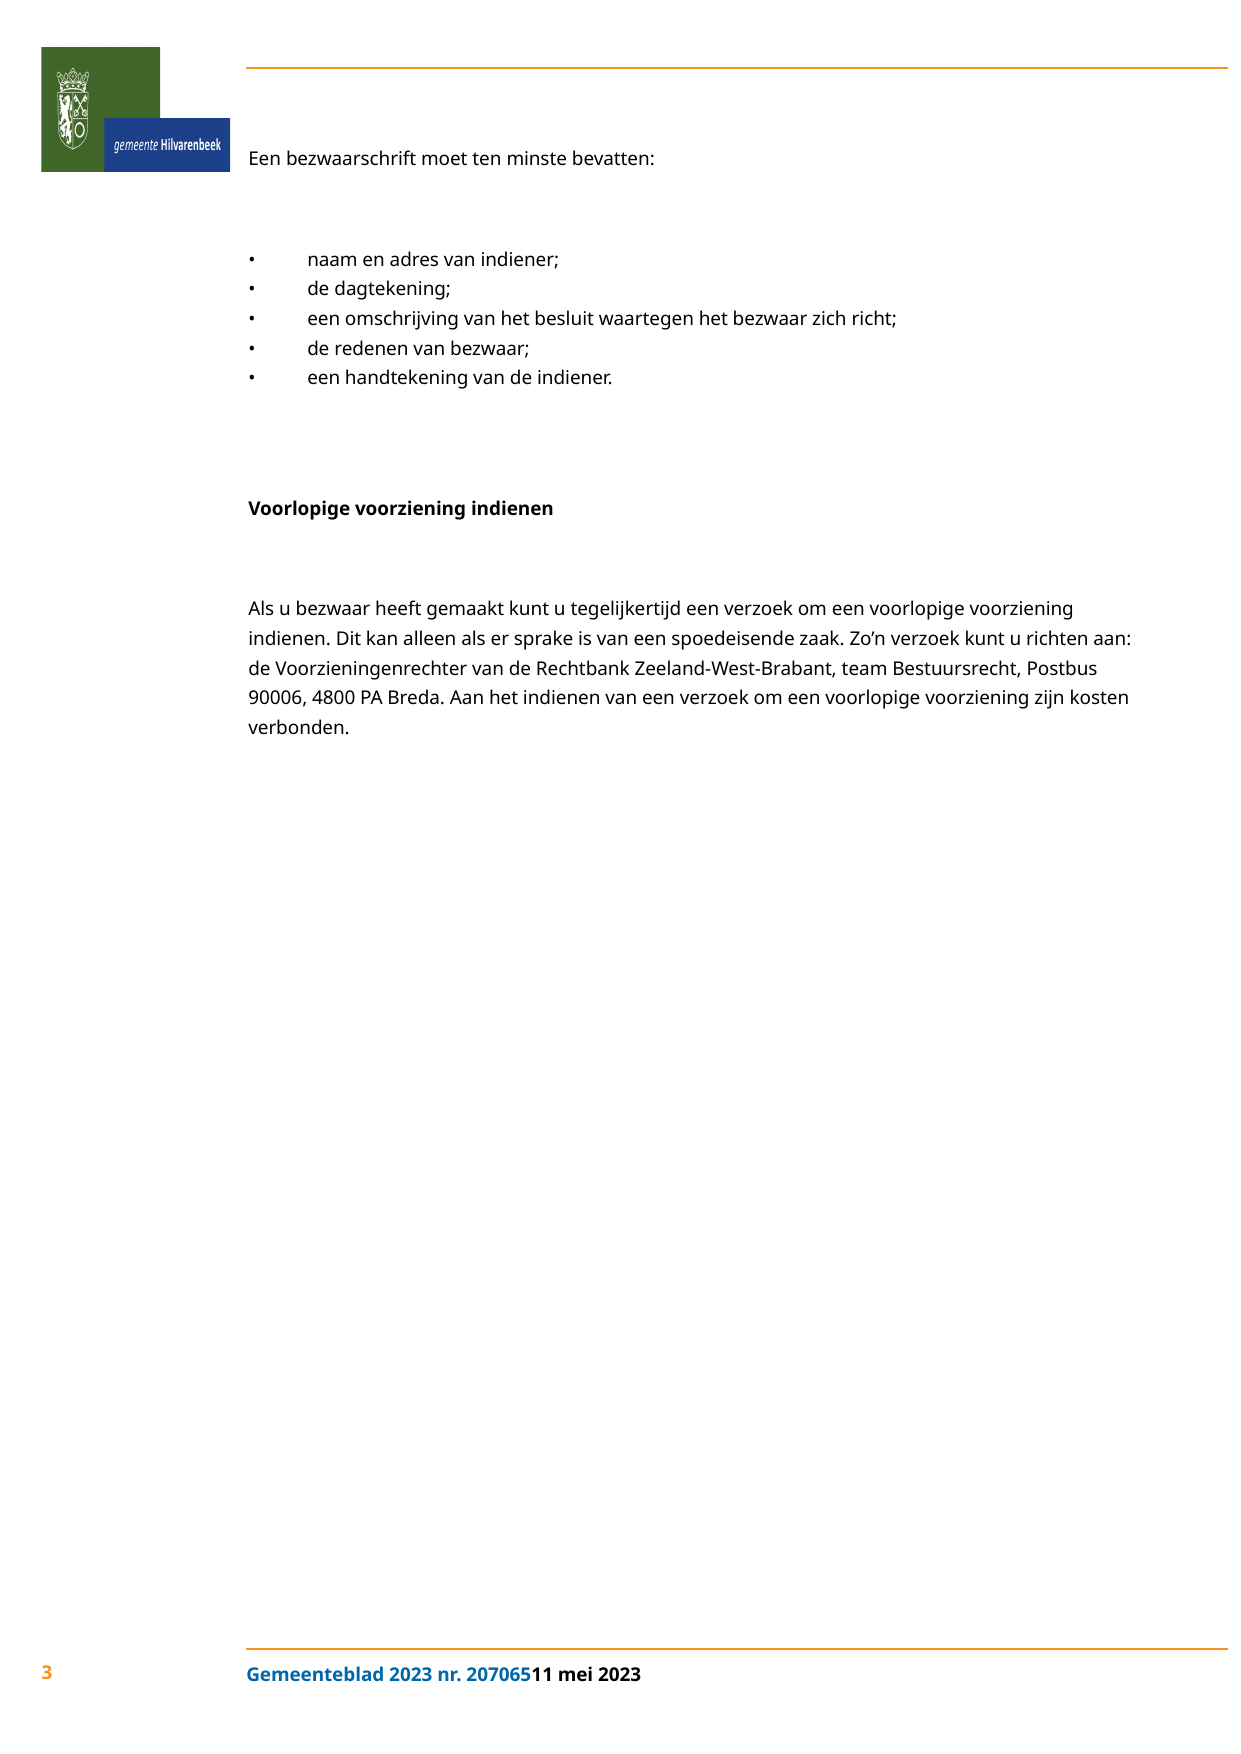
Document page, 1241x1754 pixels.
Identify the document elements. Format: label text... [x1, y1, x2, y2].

text Als u bezwaar heeft gemaakt kunt u tegelijkertijd een verzoek om een voorlopige voorziening indienen. Dit kan alleen als er sprake is van een spoedeisende zaak. Zo’n verzoek kunt u richten aan: de Voorzieningenrechter van de Rechtbank Zeeland-West-Brabant, team Bestuursrecht, Postbus 90006, 4800 PA Breda. Aan het indienen van een verzoek om een voorlopige voorziening zijn kosten verbonden. [248, 596, 1152, 740]
text Voorlopige voorziening indienen [248, 495, 1152, 521]
list de redenen van bezwaar; [248, 335, 1152, 361]
picture [41, 47, 231, 172]
list een handtekening van de indiener. [248, 364, 1152, 390]
list naam en adres van indiener; [248, 246, 1152, 272]
list de dagtekening; [248, 276, 1152, 301]
text Een bezwaarschrift moet ten minste bevatten: [248, 145, 1152, 171]
list een omschrijving van het besluit waartegen het bezwaar zich richt; [248, 305, 1152, 331]
